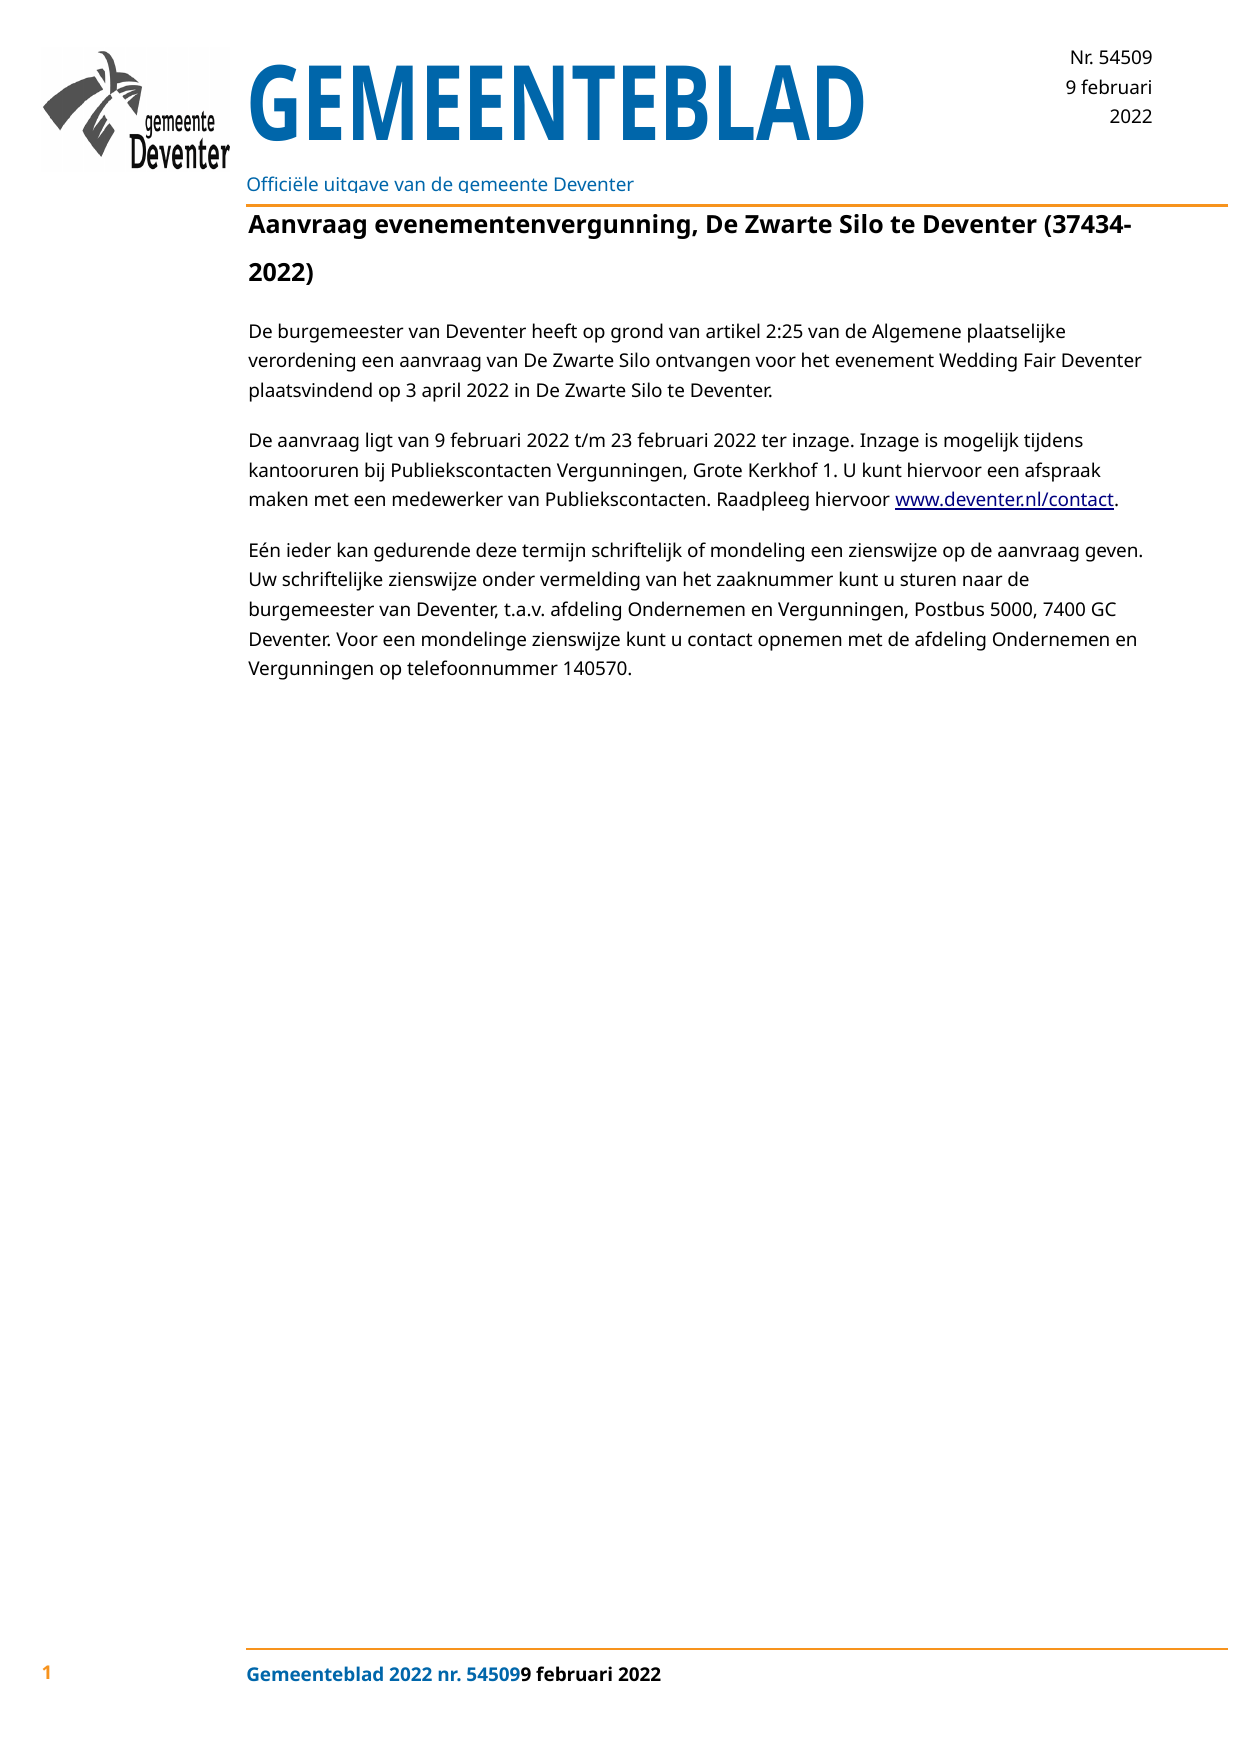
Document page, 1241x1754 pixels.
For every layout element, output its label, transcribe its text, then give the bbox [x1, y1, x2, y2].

text Aanvraag evenementenvergunning, De Zwarte Silo te Deventer (37434-2022) [248, 207, 1152, 288]
text De aanvraag ligt van 9 februari 2022 t/m 23 februari 2022 ter inzage. Inzage is mogelijk tijdens kantooruren bij Publiekscontacten Vergunningen, Grote Kerkhof 1. U kunt hiervoor een afspraak maken met een medewerker van Publiekscontacten. Raadpleeg hiervoor www.deventer.nl/contact. [248, 427, 1152, 512]
text Eén ieder kan gedurende deze termijn schriftelijk of mondeling een zienswijze op de aanvraag geven. Uw schriftelijke zienswijze onder vermelding van het zaaknummer kunt u sturen naar de burgemeester van Deventer, t.a.v. afdeling Ondernemen en Vergunningen, Postbus 5000, 7400 GC Deventer. Voor een mondelinge zienswijze kunt u contact opnemen met de afdeling Ondernemen en Vergunningen op telefoonnummer 140570. [248, 537, 1152, 681]
text De burgemeester van Deventer heeft op grond van artikel 2:25 van de Algemene plaatselijke verordening een aanvraag van De Zwarte Silo ontvangen voor het evenement Wedding Fair Deventer plaatsvindend op 3 april 2022 in De Zwarte Silo te Deventer. [248, 318, 1152, 403]
picture [41, 47, 231, 172]
